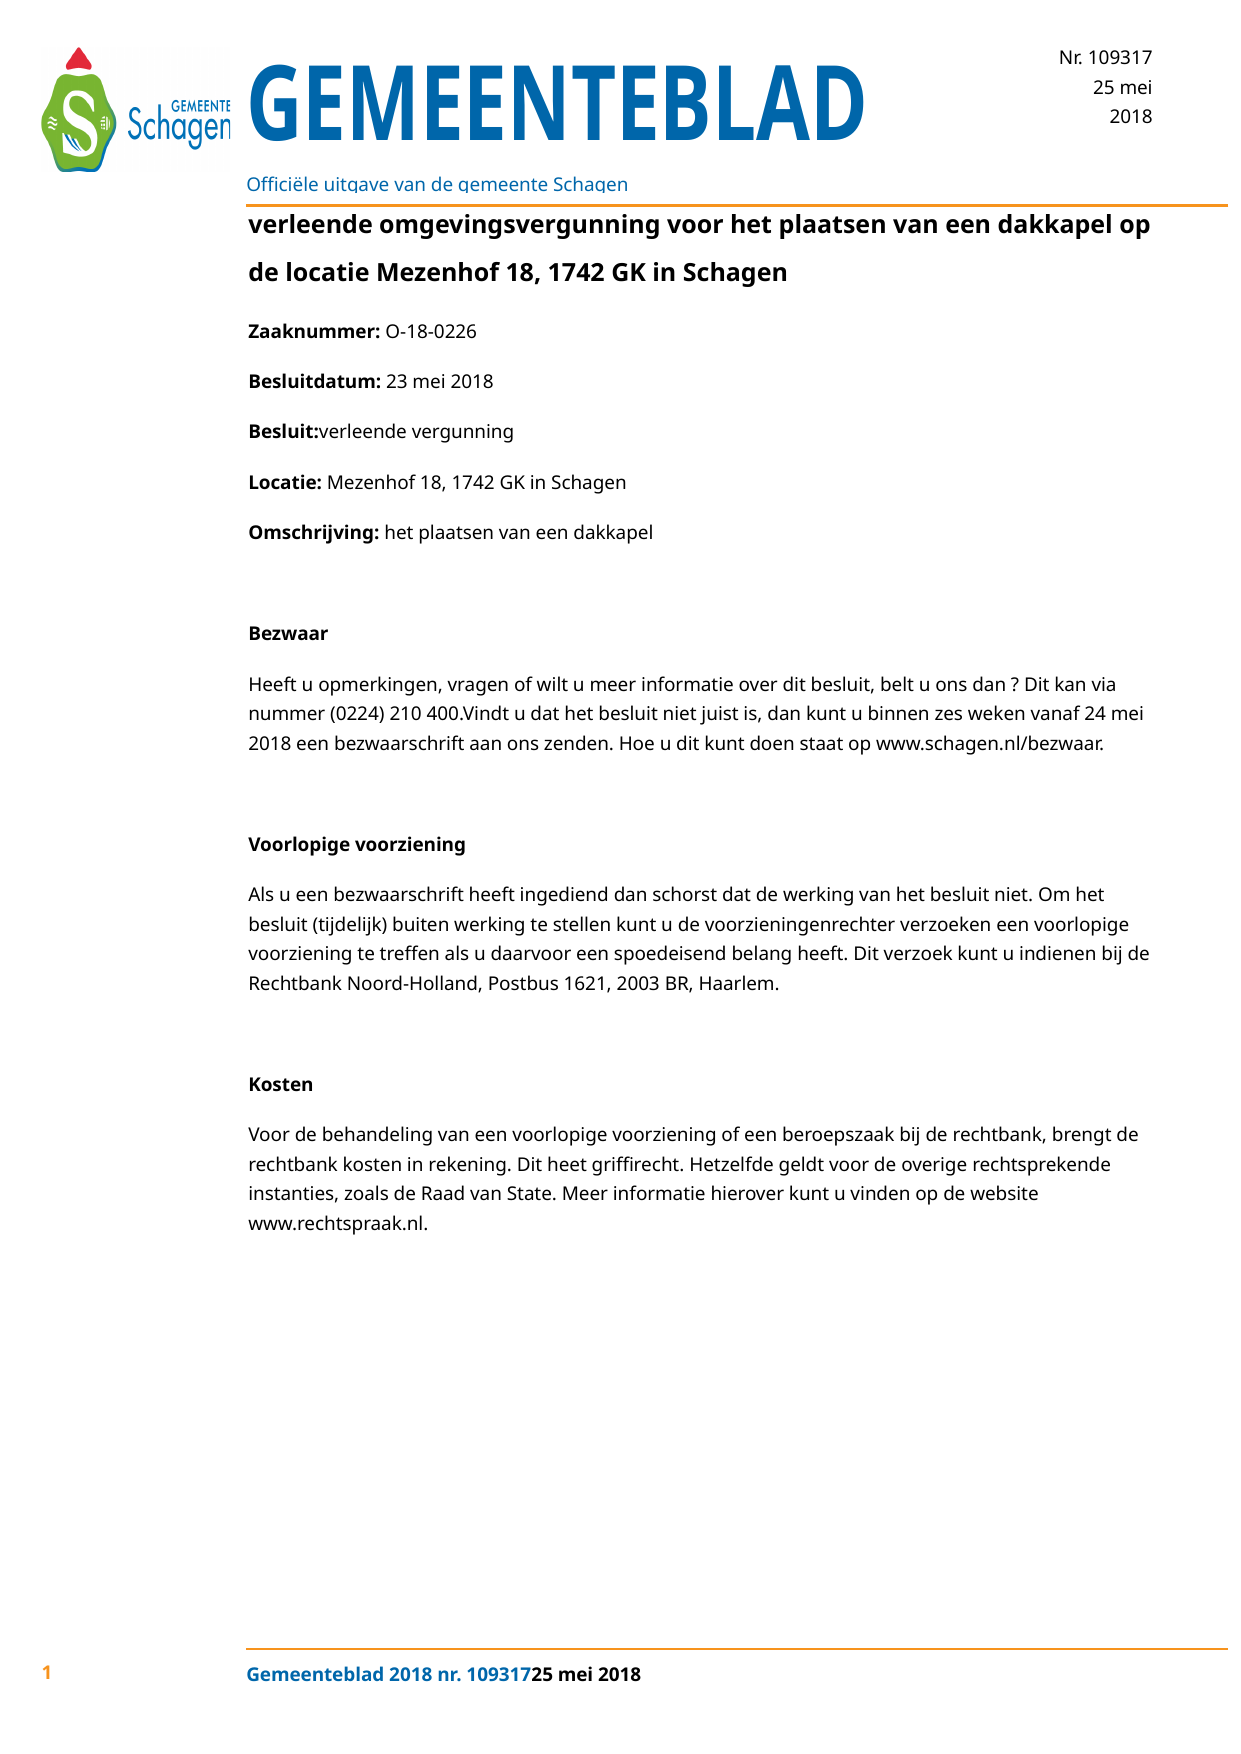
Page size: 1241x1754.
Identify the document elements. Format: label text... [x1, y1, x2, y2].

text Besluit:verleende vergunning [248, 419, 1152, 444]
text Als u een bezwaarschrift heeft ingediend dan schorst dat de werking van het besluit niet. Om het besluit (tijdelijk) buiten werking te stellen kunt u de voorzieningenrechter verzoeken een voorlopige voorziening te treffen als u daarvoor een spoedeisend belang heeft. Dit verzoek kunt u indienen bij de Rechtbank Noord-Holland, Postbus 1621, 2003 BR, Haarlem. [248, 881, 1152, 996]
text Locatie: Mezenhof 18, 1742 GK in Schagen [248, 469, 1152, 495]
text Besluitdatum: 23 mei 2018 [248, 368, 1152, 394]
text Bezwaar [248, 620, 1152, 646]
text Voor de behandeling van een voorlopige voorziening of een beroepszaak bij de rechtbank, brengt de rechtbank kosten in rekening. Dit heet griffirecht. Hetzelfde geldt voor de overige rechtsprekende instanties, zoals de Raad van State. Meer informatie hierover kunt u vinden op de website www.rechtspraak.nl. [248, 1121, 1152, 1236]
text Zaaknummer: O-18-0226 [248, 318, 1152, 344]
text Kosten [248, 1071, 1152, 1097]
picture [41, 47, 231, 172]
text Voorlopige voorziening [248, 831, 1152, 857]
text verleende omgevingsvergunning voor het plaatsen van een dakkapel op de locatie Mezenhof 18, 1742 GK in Schagen [248, 207, 1152, 288]
text Omschrijving: het plaatsen van een dakkapel [248, 519, 1152, 545]
text Heeft u opmerkingen, vragen of wilt u meer informatie over dit besluit, belt u ons dan ? Dit kan via nummer (0224) 210 400.Vindt u dat het besluit niet juist is, dan kunt u binnen zes weken vanaf 24 mei 2018 een bezwaarschrift aan ons zenden. Hoe u dit kunt doen staat op www.schagen.nl/bezwaar. [248, 671, 1152, 756]
